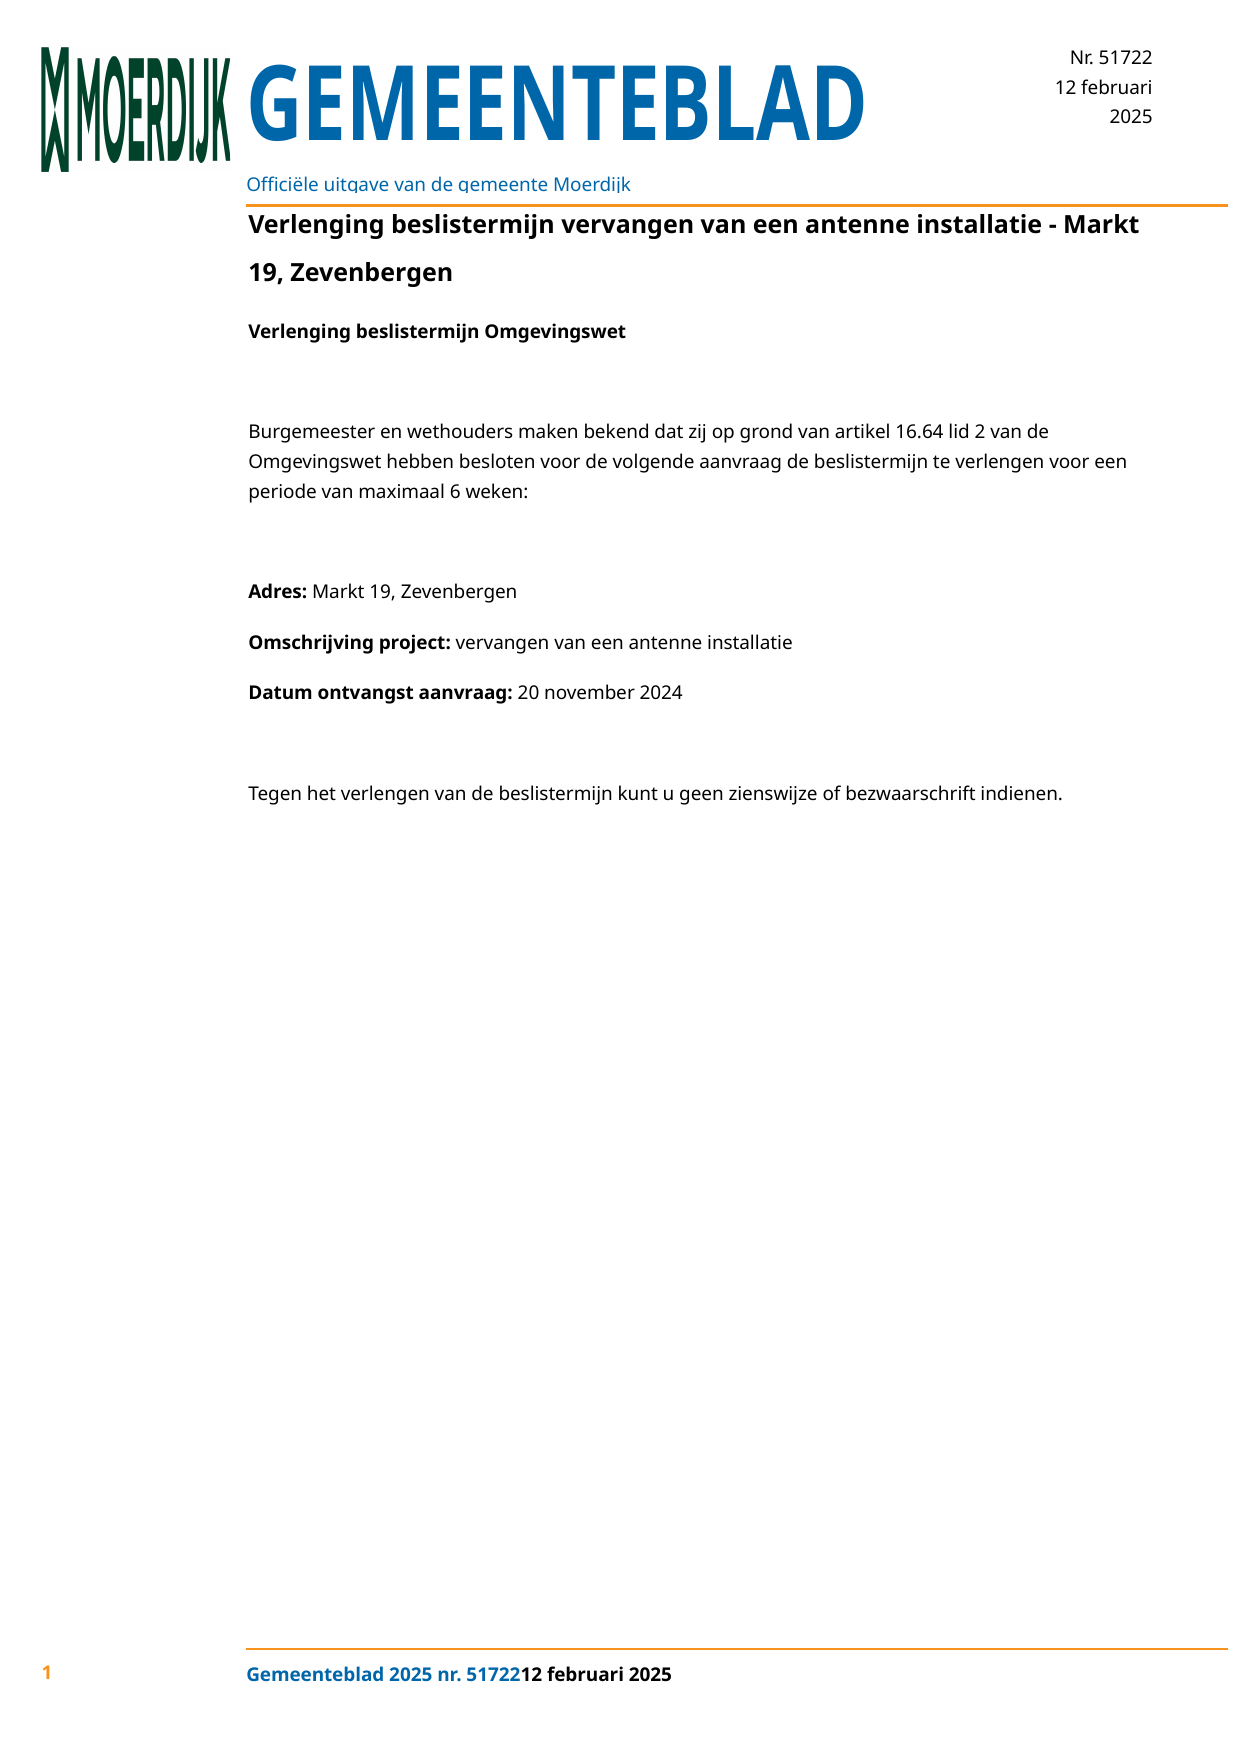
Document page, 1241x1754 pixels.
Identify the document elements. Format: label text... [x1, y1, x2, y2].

text Datum ontvangst aanvraag: 20 november 2024 [248, 679, 1152, 705]
text Verlenging beslistermijn Omgevingswet [248, 318, 1152, 344]
text Omschrijving project: vervangen van een antenne installatie [248, 629, 1152, 655]
text Adres: Markt 19, Zevenbergen [248, 579, 1152, 604]
text Burgemeester en wethouders maken bekend dat zij op grond van artikel 16.64 lid 2 van de Omgevingswet hebben besloten voor de volgende aanvraag de beslistermijn te verlengen voor een periode van maximaal 6 weken: [248, 419, 1152, 504]
text Tegen het verlengen van de beslistermijn kunt u geen zienswijze of bezwaarschrift indienen. [248, 780, 1152, 806]
picture [41, 47, 231, 172]
text Verlenging beslistermijn vervangen van een antenne installatie - Markt 19, Zevenbergen [248, 207, 1152, 288]
